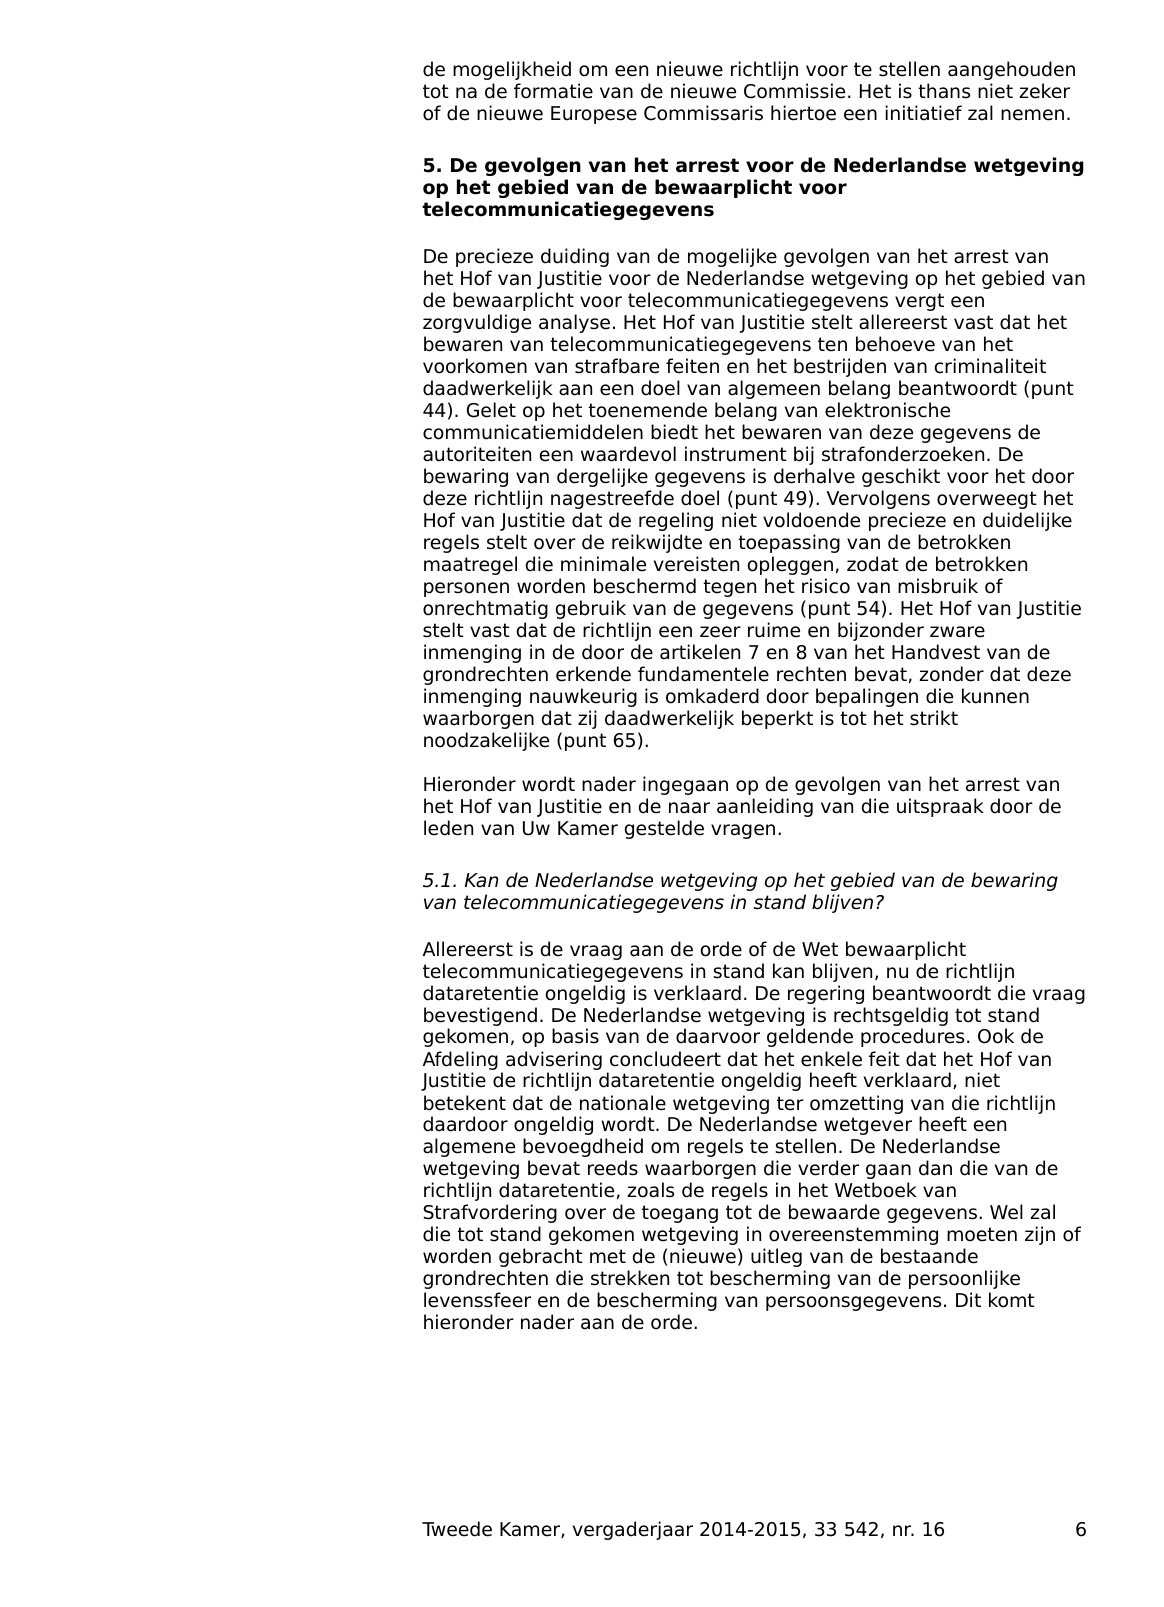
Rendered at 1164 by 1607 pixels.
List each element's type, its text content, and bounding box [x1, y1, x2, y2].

text de mogelijkheid om een nieuwe richtlijn voor te stellen aangehouden tot na de formatie van de nieuwe Commissie. Het is thans niet zeker of de nieuwe Europese Commissaris hiertoe een initiatief zal nemen. [422, 59, 1087, 125]
subtitle 5.1. Kan de Nederlandse wetgeving op het gebied van de bewaring van telecommunicatiegegevens in stand blijven? [422, 869, 1087, 913]
text Hieronder wordt nader ingegaan op de gevolgen van het arrest van het Hof van Justitie en de naar aanleiding van die uitspraak door de leden van Uw Kamer gestelde vragen. [422, 774, 1087, 839]
text De precieze duiding van de mogelijke gevolgen van het arrest van het Hof van Justitie voor de Nederlandse wetgeving op het gebied van de bewaarplicht voor telecommunicatiegegevens vergt een zorgvuldige analyse. Het Hof van Justitie stelt allereerst vast dat het bewaren van telecommunicatiegegevens ten behoeve van het voorkomen van strafbare feiten en het bestrijden van criminaliteit daadwerkelijk aan een doel van algemeen belang beantwoordt (punt 44). Gelet op het toenemende belang van elektronische communicatiemiddelen biedt het bewaren van deze gegevens de autoriteiten een waardevol instrument bij strafonderzoeken. De bewaring van dergelijke gegevens is derhalve geschikt voor het door deze richtlijn nagestreefde doel (punt 49). Vervolgens overweegt het Hof van Justitie dat de regeling niet voldoende precieze en duidelijke regels stelt over de reikwijdte en toepassing van de betrokken maatregel die minimale vereisten opleggen, zodat de betrokken personen worden beschermd tegen het risico van misbruik of onrechtmatig gebruik van de gegevens (punt 54). Het Hof van Justitie stelt vast dat de richtlijn een zeer ruime en bijzonder zware inmenging in de door de artikelen 7 en 8 van het Handvest van de grondrechten erkende fundamentele rechten bevat, zonder dat deze inmenging nauwkeurig is omkaderd door bepalingen die kunnen waarborgen dat zij daadwerkelijk beperkt is tot het strikt noodzakelijke (punt 65). [422, 246, 1087, 751]
subtitle 5. De gevolgen van het arrest voor de Nederlandse wetgeving op het gebied van de bewaarplicht voor telecommunicatiegegevens [422, 155, 1087, 221]
text Allereerst is de vraag aan de orde of de Wet bewaarplicht telecommunicatiegegevens in stand kan blijven, nu de richtlijn dataretentie ongeldig is verklaard. De regering beantwoordt die vraag bevestigend. De Nederlandse wetgeving is rechtsgeldig tot stand gekomen, op basis van de daarvoor geldende procedures. Ook de Afdeling advisering concludeert dat het enkele feit dat het Hof van Justitie de richtlijn dataretentie ongeldig heeft verklaard, niet betekent dat de nationale wetgeving ter omzetting van die richtlijn daardoor ongeldig wordt. De Nederlandse wetgever heeft een algemene bevoegdheid om regels te stellen. De Nederlandse wetgeving bevat reeds waarborgen die verder gaan dan die van de richtlijn dataretentie, zoals de regels in het Wetboek van Strafvordering over de toegang tot de bewaarde gegevens. Wel zal die tot stand gekomen wetgeving in overeenstemming moeten zijn of worden gebracht met de (nieuwe) uitleg van de bestaande grondrechten die strekken tot bescherming van de persoonlijke levenssfeer en de bescherming van persoonsgegevens. Dit komt hieronder nader aan de orde. [422, 938, 1087, 1334]
